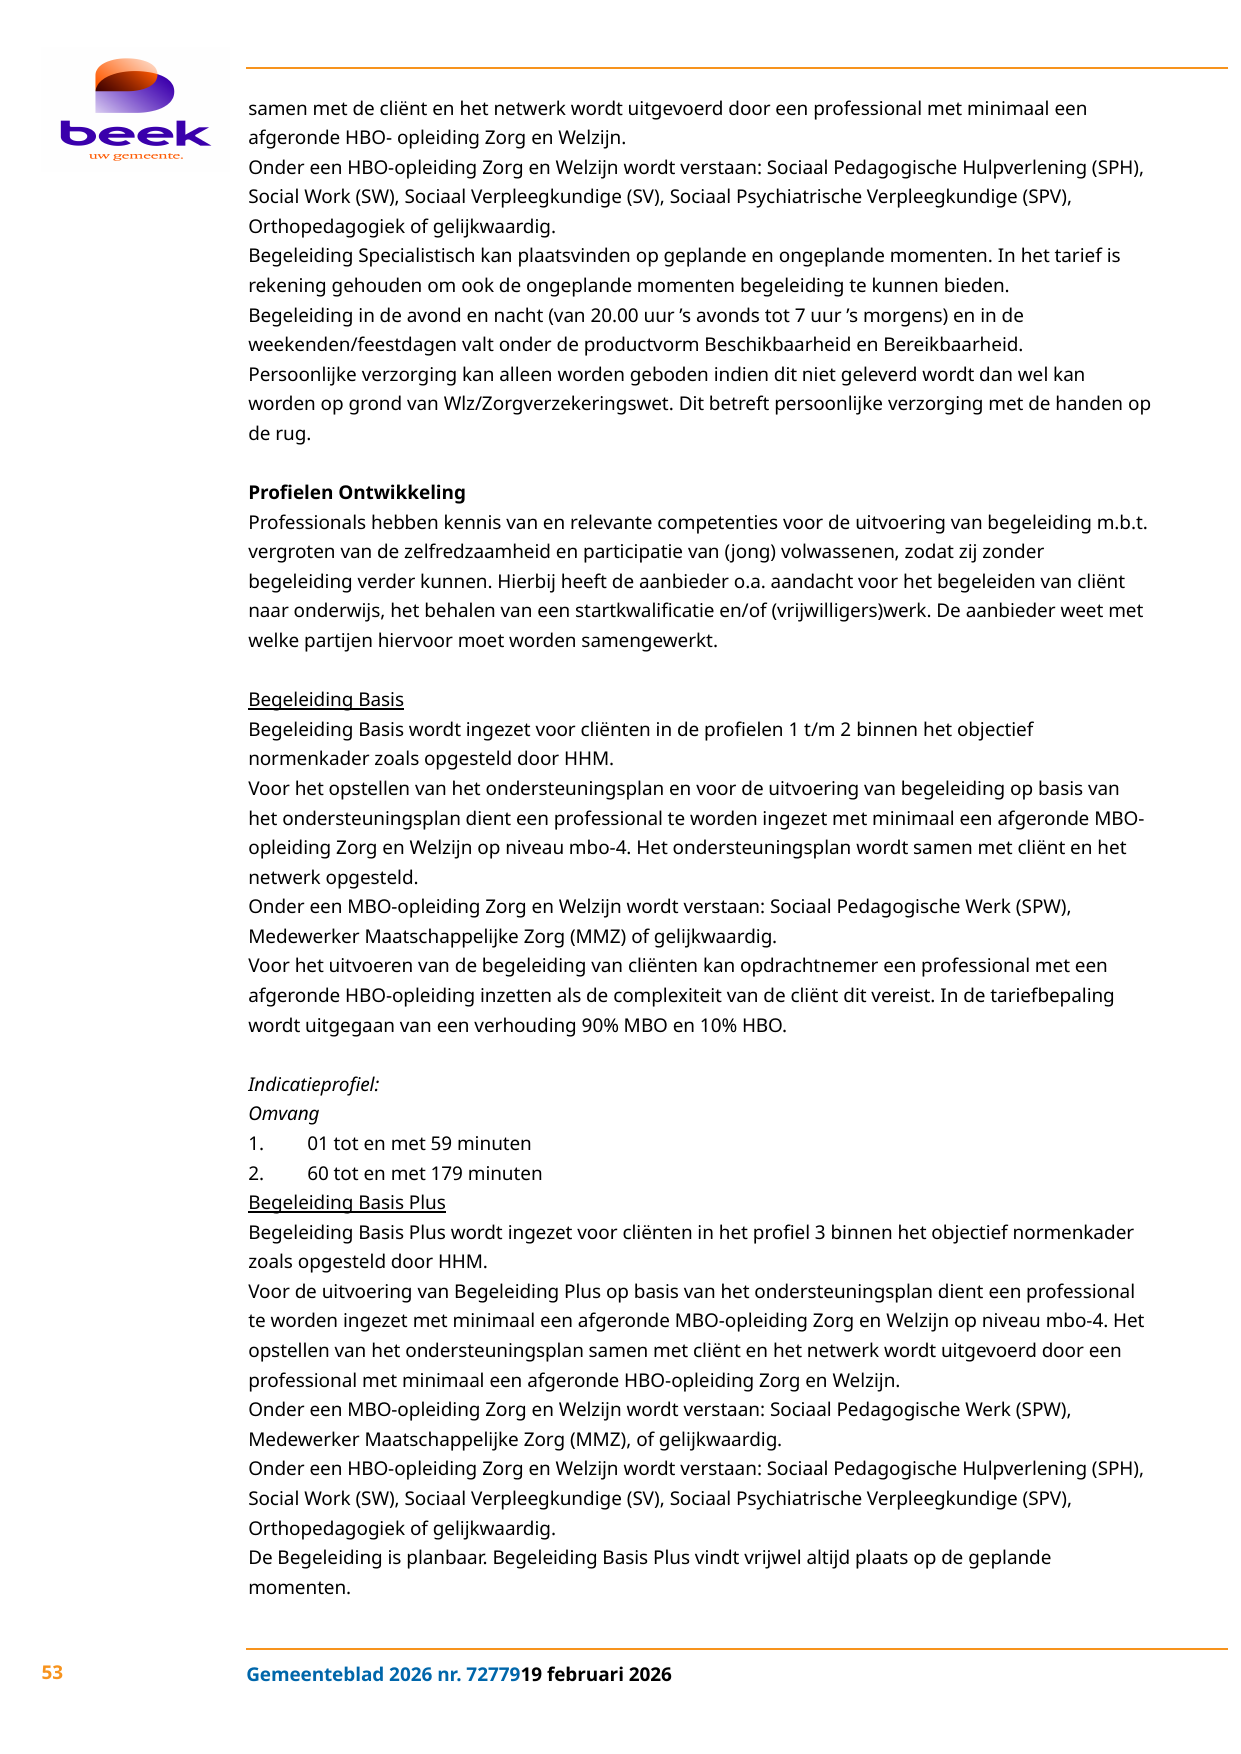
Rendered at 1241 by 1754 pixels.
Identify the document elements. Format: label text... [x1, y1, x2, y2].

text Indicatieprofiel: [248, 1071, 1152, 1097]
text Begeleiding Basis Plus wordt ingezet voor cliënten in het profiel 3 binnen het objectief normenkader zoals opgesteld door HHM. [248, 1219, 1152, 1274]
text Profielen Ontwikkeling [248, 479, 1152, 505]
text Begeleiding in de avond en nacht (van 20.00 uur ’s avonds tot 7 uur ’s morgens) en in de weekenden/feestdagen valt onder de productvorm Beschikbaarheid en Bereikbaarheid. [248, 302, 1152, 357]
list 01 tot en met 59 minuten [248, 1130, 1152, 1156]
text samen met de cliënt en het netwerk wordt uitgevoerd door een professional met minimaal een afgeronde HBO- opleiding Zorg en Welzijn. [248, 95, 1152, 150]
text Begeleiding Basis [248, 686, 1152, 712]
text De Begeleiding is planbaar. Begeleiding Basis Plus vindt vrijwel altijd plaats op de geplande momenten. [248, 1544, 1152, 1600]
text Begeleiding Specialistisch kan plaatsvinden op geplande en ongeplande momenten. In het tarief is rekening gehouden om ook de ongeplande momenten begeleiding te kunnen bieden. [248, 243, 1152, 298]
text Voor de uitvoering van Begeleiding Plus op basis van het ondersteuningsplan dient een professional te worden ingezet met minimaal een afgeronde MBO-opleiding Zorg en Welzijn op niveau mbo-4. Het opstellen van het ondersteuningsplan samen met cliënt en het netwerk wordt uitgevoerd door een professional met minimaal een afgeronde HBO-opleiding Zorg en Welzijn. [248, 1278, 1152, 1393]
text Omvang [248, 1101, 1152, 1126]
text Voor het opstellen van het ondersteuningsplan en voor de uitvoering van begeleiding op basis van het ondersteuningsplan dient een professional te worden ingezet met minimaal een afgeronde MBO-opleiding Zorg en Welzijn op niveau mbo-4. Het ondersteuningsplan wordt samen met cliënt en het netwerk opgesteld. [248, 775, 1152, 890]
text Onder een MBO-opleiding Zorg en Welzijn wordt verstaan: Sociaal Pedagogische Werk (SPW), Medewerker Maatschappelijke Zorg (MMZ), of gelijkwaardig. [248, 1396, 1152, 1452]
picture [41, 47, 231, 172]
text Onder een HBO-opleiding Zorg en Welzijn wordt verstaan: Sociaal Pedagogische Hulpverlening (SPH), Social Work (SW), Sociaal Verpleegkundige (SV), Sociaal Psychiatrische Verpleegkundige (SPV), Orthopedagogiek of gelijkwaardig. [248, 154, 1152, 239]
text Professionals hebben kennis van en relevante competenties voor de uitvoering van begeleiding m.b.t. vergroten van de zelfredzaamheid en participatie van (jong) volwassenen, zodat zij zonder begeleiding verder kunnen. Hierbij heeft de aanbieder o.a. aandacht voor het begeleiden van cliënt naar onderwijs, het behalen van een startkwalificatie en/of (vrijwilligers)werk. De aanbieder weet met welke partijen hiervoor moet worden samengewerkt. [248, 509, 1152, 653]
text Onder een HBO-opleiding Zorg en Welzijn wordt verstaan: Sociaal Pedagogische Hulpverlening (SPH), Social Work (SW), Sociaal Verpleegkundige (SV), Sociaal Psychiatrische Verpleegkundige (SPV), Orthopedagogiek of gelijkwaardig. [248, 1456, 1152, 1541]
text Persoonlijke verzorging kan alleen worden geboden indien dit niet geleverd wordt dan wel kan worden op grond van Wlz/Zorgverzekeringswet. Dit betreft persoonlijke verzorging met de handen op de rug. [248, 361, 1152, 446]
text Begeleiding Basis Plus [248, 1189, 1152, 1215]
text Begeleiding Basis wordt ingezet voor cliënten in de profielen 1 t/m 2 binnen het objectief normenkader zoals opgesteld door HHM. [248, 716, 1152, 771]
text Voor het uitvoeren van de begeleiding van cliënten kan opdrachtnemer een professional met een afgeronde HBO-opleiding inzetten als de complexiteit van de cliënt dit vereist. In de tariefbepaling wordt uitgegaan van een verhouding 90% MBO en 10% HBO. [248, 953, 1152, 1038]
text Onder een MBO-opleiding Zorg en Welzijn wordt verstaan: Sociaal Pedagogische Werk (SPW), Medewerker Maatschappelijke Zorg (MMZ) of gelijkwaardig. [248, 893, 1152, 949]
list 60 tot en met 179 minuten [248, 1160, 1152, 1186]
